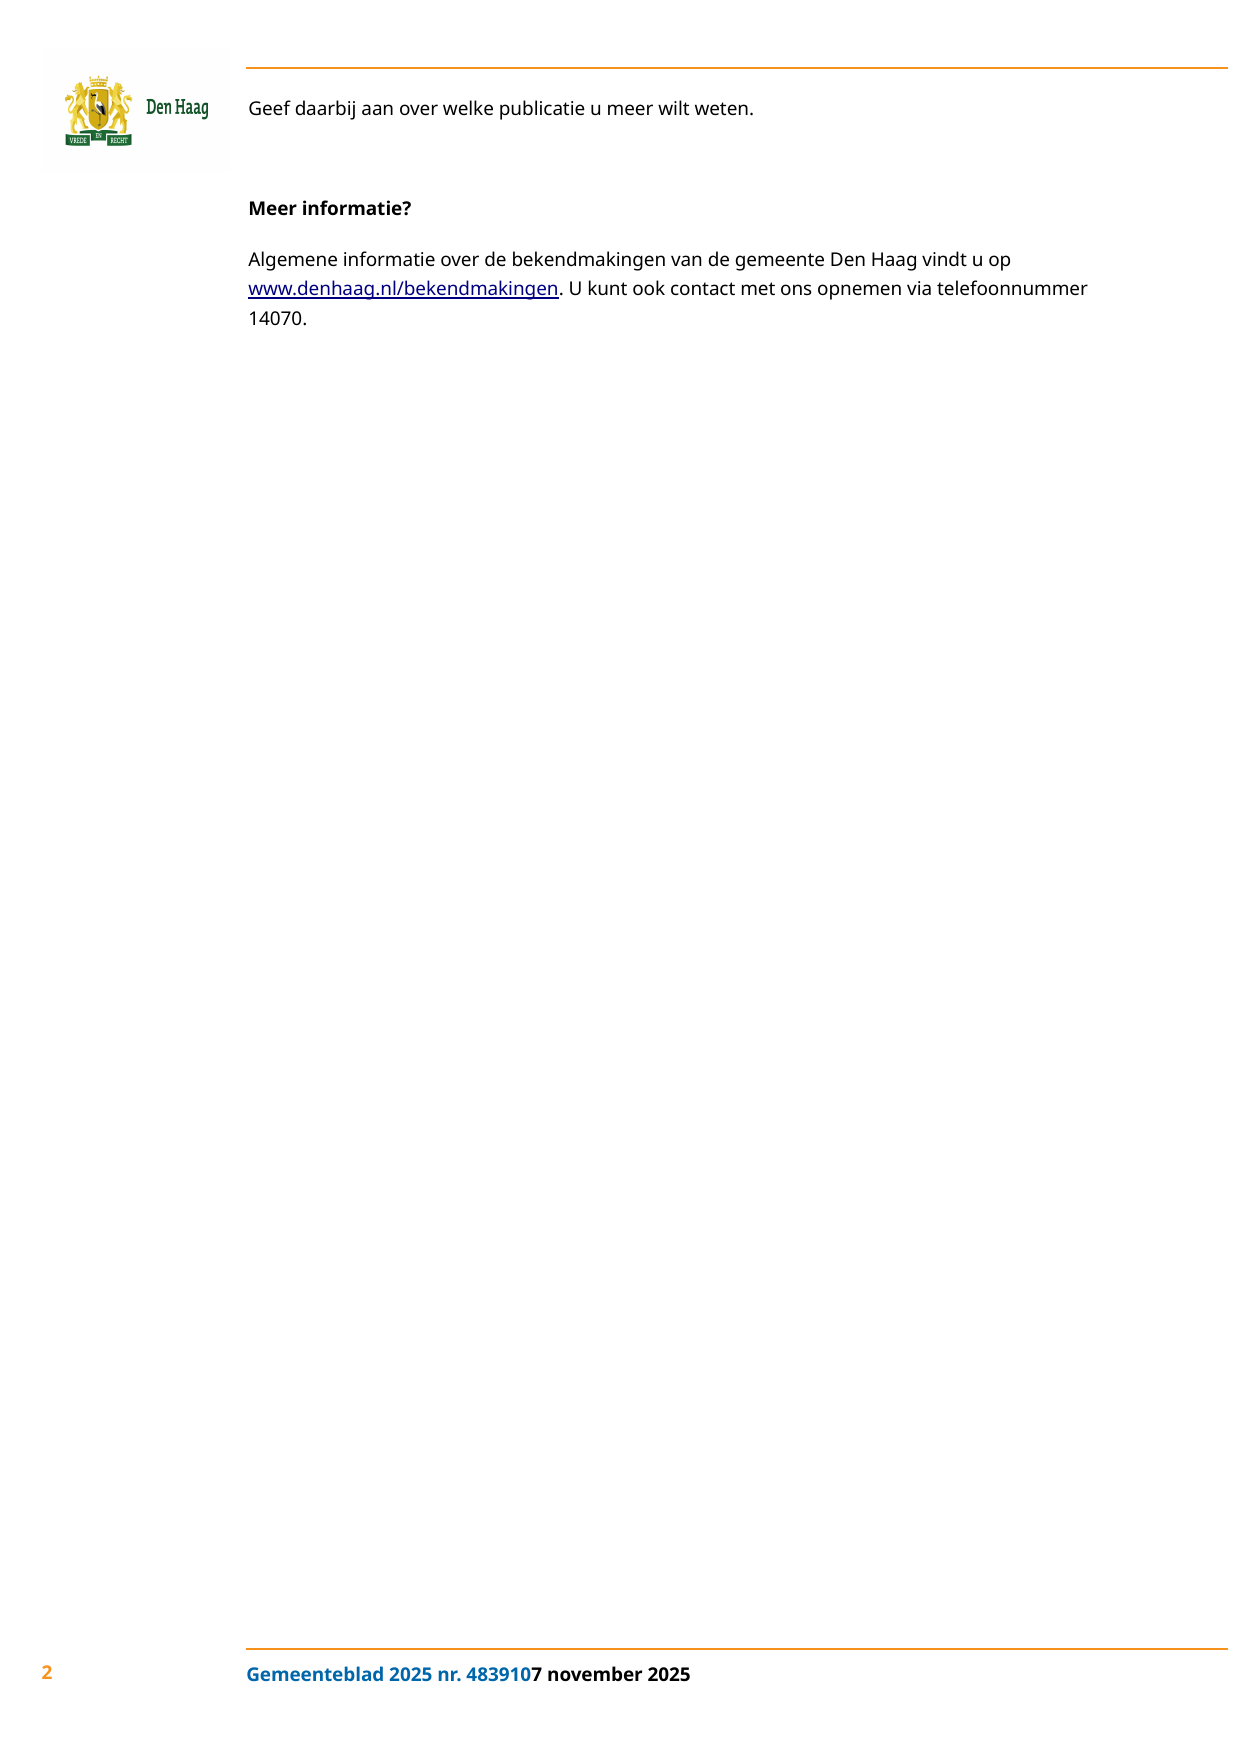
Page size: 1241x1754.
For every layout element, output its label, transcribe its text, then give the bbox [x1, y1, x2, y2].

picture [41, 47, 231, 172]
text Meer informatie? [248, 196, 1152, 221]
text Algemene informatie over de bekendmakingen van de gemeente Den Haag vindt u op www.denhaag.nl/bekendmakingen. U kunt ook contact met ons opnemen via telefoonnummer 14070. [248, 246, 1152, 331]
text Geef daarbij aan over welke publicatie u meer wilt weten. [248, 95, 1152, 121]
